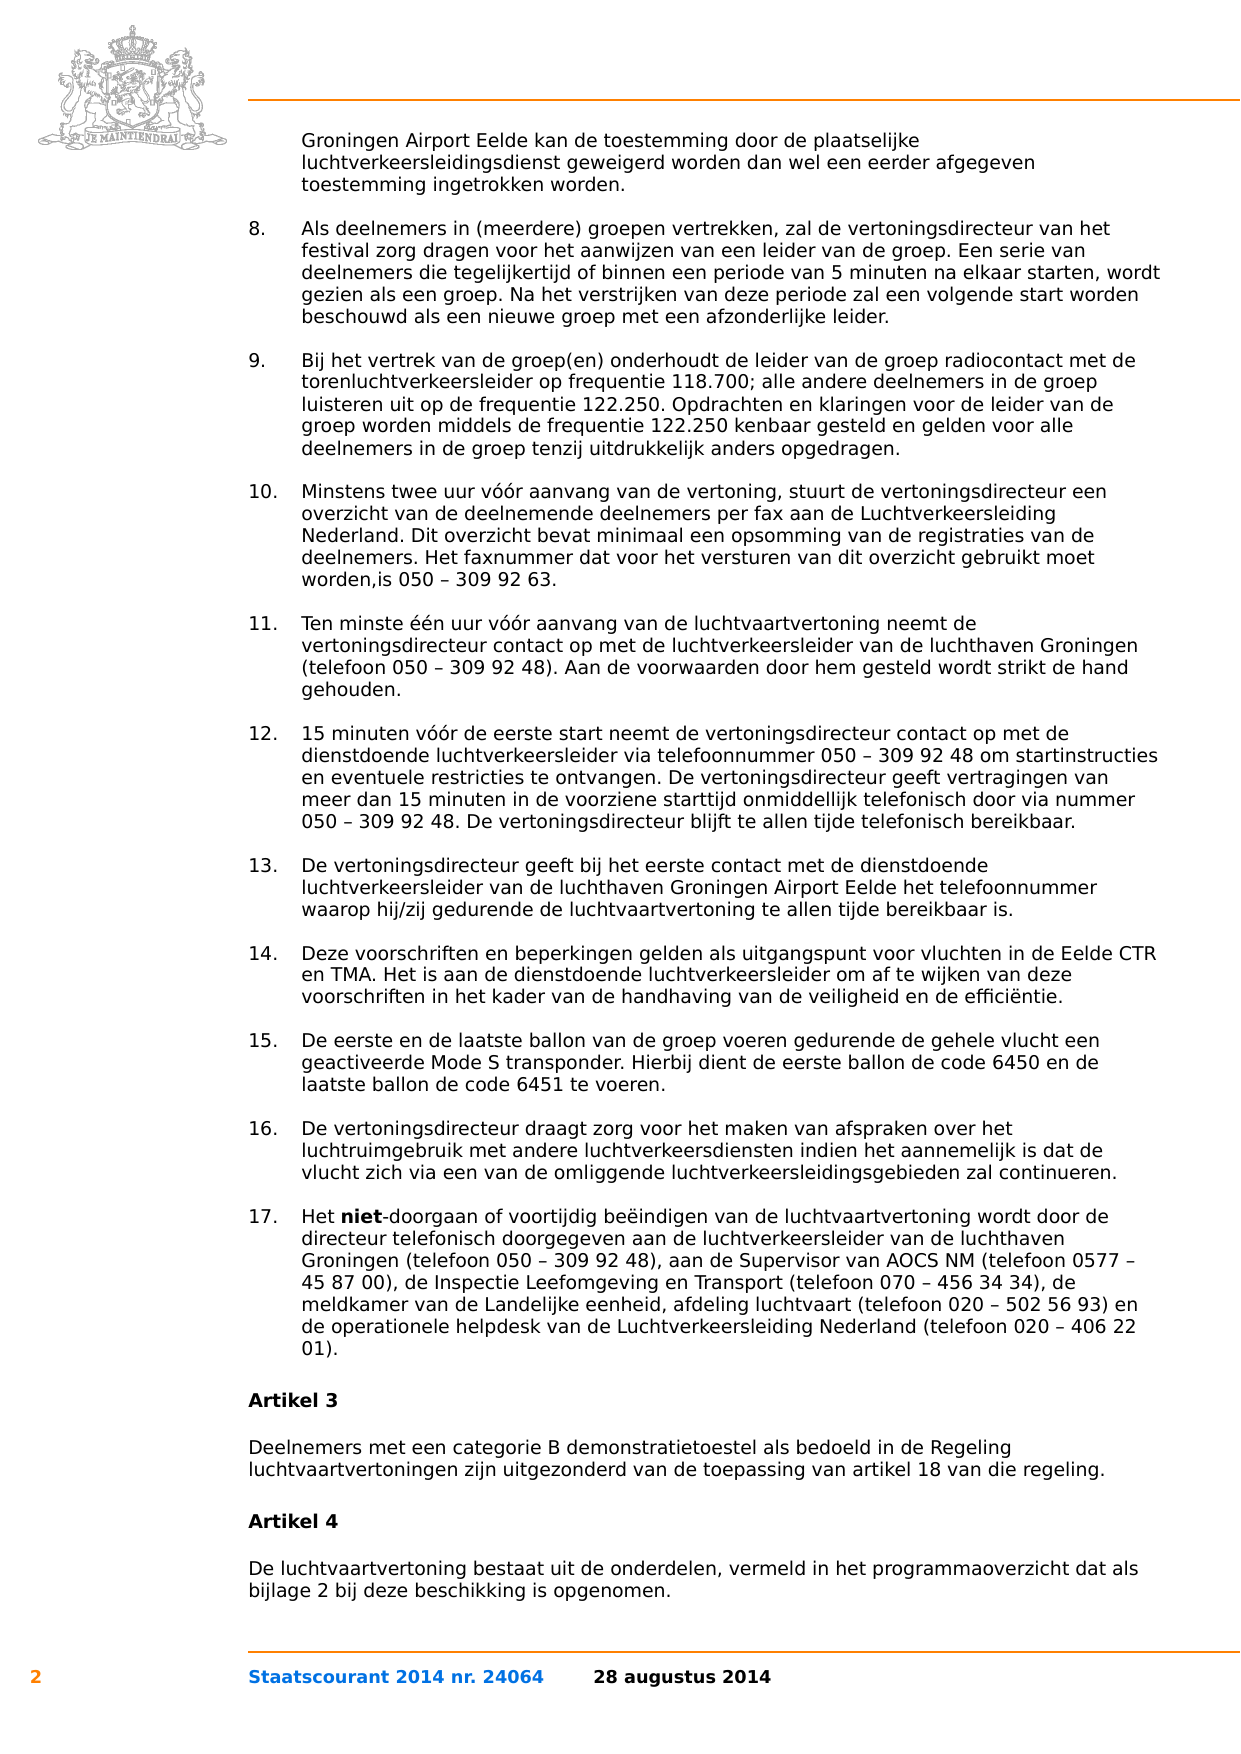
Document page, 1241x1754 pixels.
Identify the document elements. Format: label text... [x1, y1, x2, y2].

text 10. Minstens twee uur vóór aanvang van de vertoning, stuurt de vertoningsdirecteur een overzicht van de deelnemende deelnemers per fax aan de Luchtverkeersleiding Nederland. Dit overzicht bevat minimaal een opsomming van de registraties van de deelnemers. Het faxnummer dat voor het versturen van dit overzicht gebruikt moet worden,is 050 – 309 92 63. [248, 481, 1163, 591]
text 9. Bij het vertrek van de groep(en) onderhoudt de leider van de groep radiocontact met de torenluchtverkeersleider op frequentie 118.700; alle andere deelnemers in de groep luisteren uit op de frequentie 122.250. Opdrachten en klaringen voor de leider van de groep worden middels de frequentie 122.250 kenbaar gesteld en gelden voor alle deelnemers in de groep tenzij uitdrukkelijk anders opgedragen. [248, 349, 1163, 459]
text 16. De vertoningsdirecteur draagt zorg voor het maken van afspraken over het luchtruimgebruik met andere luchtverkeersdiensten indien het aannemelijk is dat de vlucht zich via een van de omliggende luchtverkeersleidingsgebieden zal continueren. [248, 1118, 1163, 1184]
text 17. Het niet-doorgaan of voortijdig beëindigen van de luchtvaartvertoning wordt door de directeur telefonisch doorgegeven aan de luchtverkeersleider van de luchthaven Groningen (telefoon 050 – 309 92 48), aan de Supervisor van AOCS NM (telefoon 0577 – 45 87 00), de Inspectie Leefomgeving en Transport (telefoon 070 – 456 34 34), de meldkamer van de Landelijke eenheid, afdeling luchtvaart (telefoon 020 – 502 56 93) en de operationele helpdesk van de Luchtverkeersleiding Nederland (telefoon 020 – 406 22 01). [248, 1206, 1163, 1360]
text 14. Deze voorschriften en beperkingen gelden als uitgangspunt voor vluchten in de Eelde CTR en TMA. Het is aan de dienstdoende luchtverkeersleider om af te wijken van deze voorschriften in het kader van de handhaving van de veiligheid en de efficiëntie. [248, 942, 1163, 1008]
text 15. De eerste en de laatste ballon van de groep voeren gedurende de gehele vlucht een geactiveerde Mode S transponder. Hierbij dient de eerste ballon de code 6450 en de laatste ballon de code 6451 te voeren. [248, 1030, 1163, 1096]
text Groningen Airport Eelde kan de toestemming door de plaatselijke luchtverkeersleidingsdienst geweigerd worden dan wel een eerder afgegeven toestemming ingetrokken worden. [248, 130, 1163, 196]
picture [38, 25, 227, 150]
subtitle Artikel 3 [248, 1390, 1163, 1412]
text Deelnemers met een categorie B demonstratietoestel als bedoeld in de Regeling luchtvaartvertoningen zijn uitgezonderd van de toepassing van artikel 18 van die regeling. [248, 1437, 1163, 1481]
text 8. Als deelnemers in (meerdere) groepen vertrekken, zal de vertoningsdirecteur van het festival zorg dragen voor het aanwijzen van een leider van de groep. Een serie van deelnemers die tegelijkertijd of binnen een periode van 5 minuten na elkaar starten, wordt gezien als een groep. Na het verstrijken van deze periode zal een volgende start worden beschouwd als een nieuwe groep met een afzonderlijke leider. [248, 218, 1163, 328]
text 13. De vertoningsdirecteur geeft bij het eerste contact met de dienstdoende luchtverkeersleider van de luchthaven Groningen Airport Eelde het telefoonnummer waarop hij/zij gedurende de luchtvaartvertoning te allen tijde bereikbaar is. [248, 854, 1163, 921]
text De luchtvaartvertoning bestaat uit de onderdelen, vermeld in het programmaoverzicht dat als bijlage 2 bij deze beschikking is opgenomen. [248, 1558, 1163, 1602]
subtitle Artikel 4 [248, 1511, 1163, 1533]
text 12. 15 minuten vóór de eerste start neemt de vertoningsdirecteur contact op met de dienstdoende luchtverkeersleider via telefoonnummer 050 – 309 92 48 om startinstructies en eventuele restricties te ontvangen. De vertoningsdirecteur geeft vertragingen van meer dan 15 minuten in de voorziene starttijd onmiddellijk telefonisch door via nummer 050 – 309 92 48. De vertoningsdirecteur blijft te allen tijde telefonisch bereikbaar. [248, 723, 1163, 833]
text 11. Ten minste één uur vóór aanvang van de luchtvaartvertoning neemt de vertoningsdirecteur contact op met de luchtverkeersleider van de luchthaven Groningen (telefoon 050 – 309 92 48). Aan de voorwaarden door hem gesteld wordt strikt de hand gehouden. [248, 613, 1163, 701]
